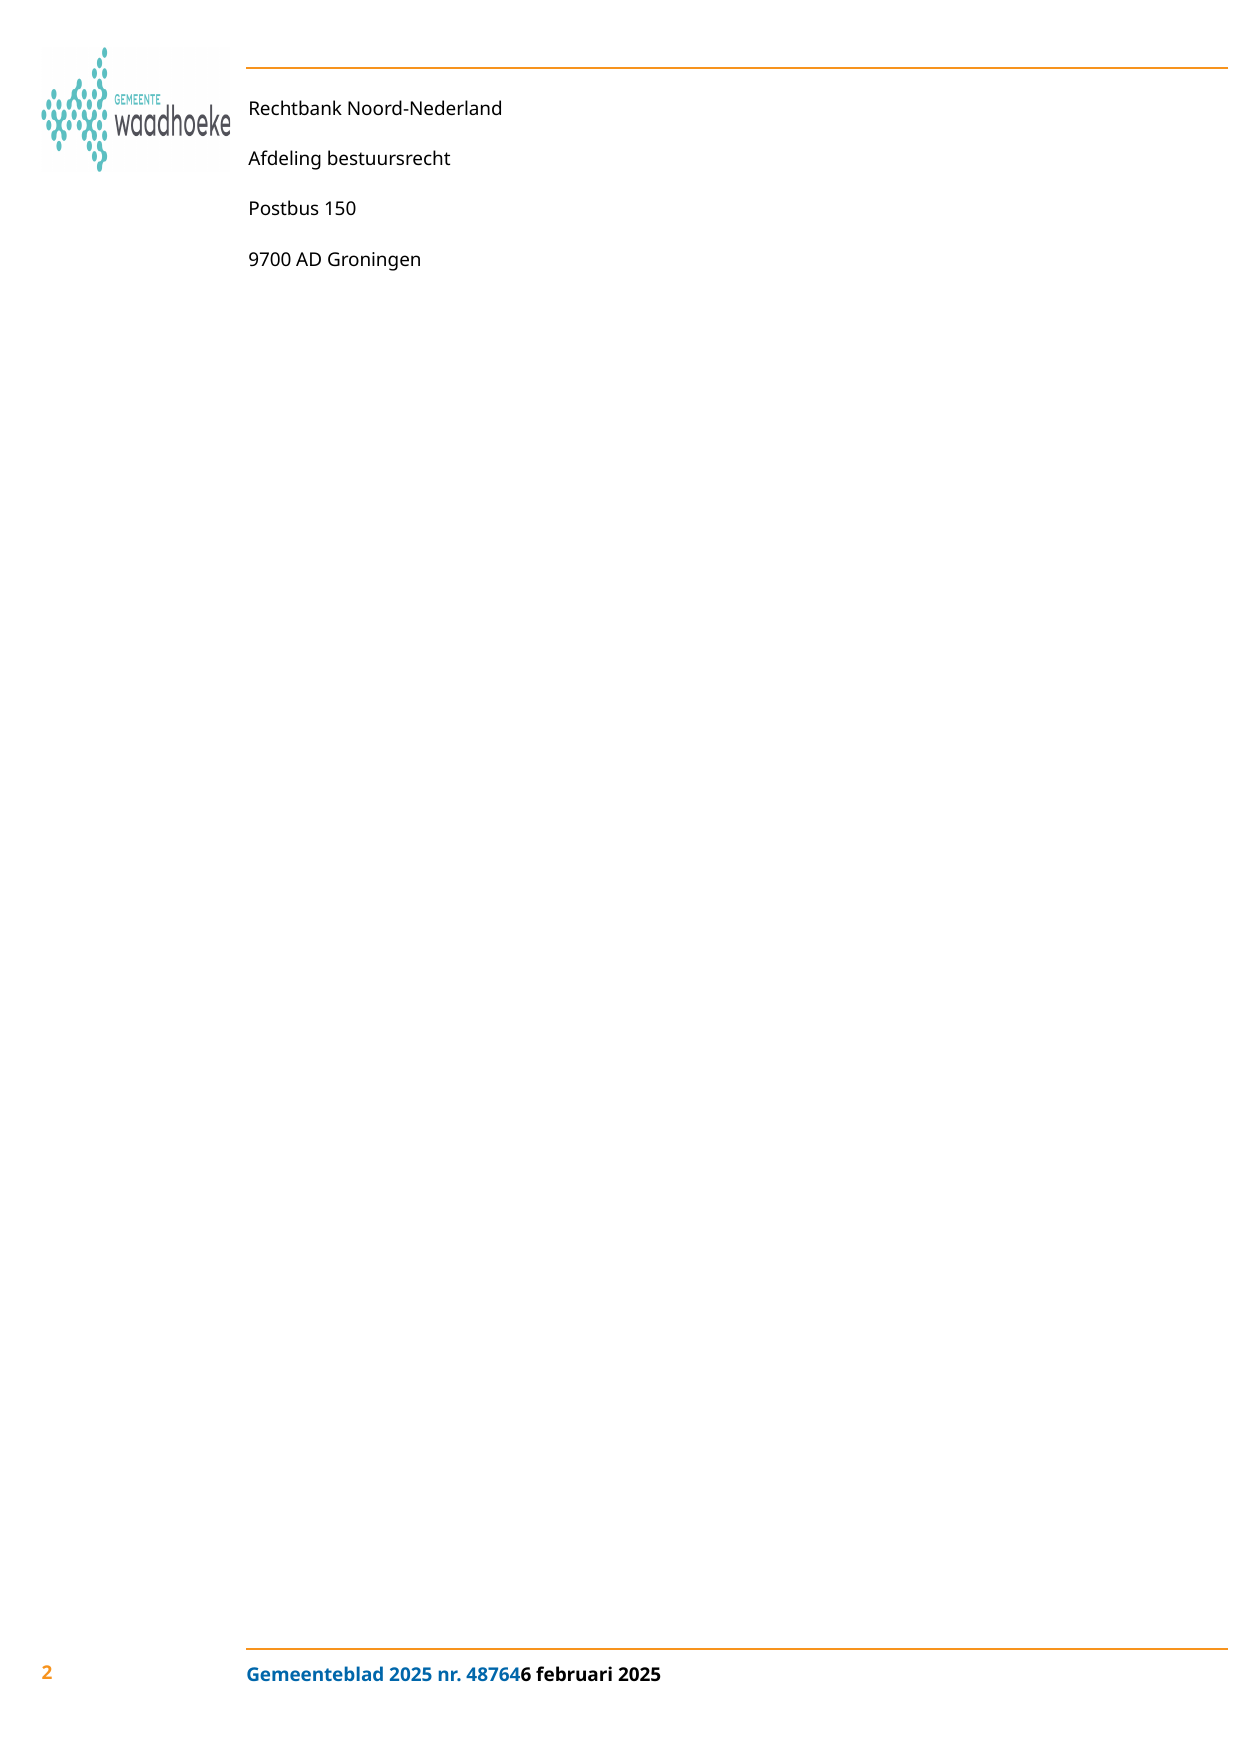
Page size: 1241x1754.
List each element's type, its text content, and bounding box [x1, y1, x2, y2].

picture [41, 47, 231, 172]
text Rechtbank Noord-Nederland [248, 95, 1152, 121]
text Postbus 150 [248, 196, 1152, 221]
text 9700 AD Groningen [248, 246, 1152, 272]
text Afdeling bestuursrecht [248, 145, 1152, 171]
